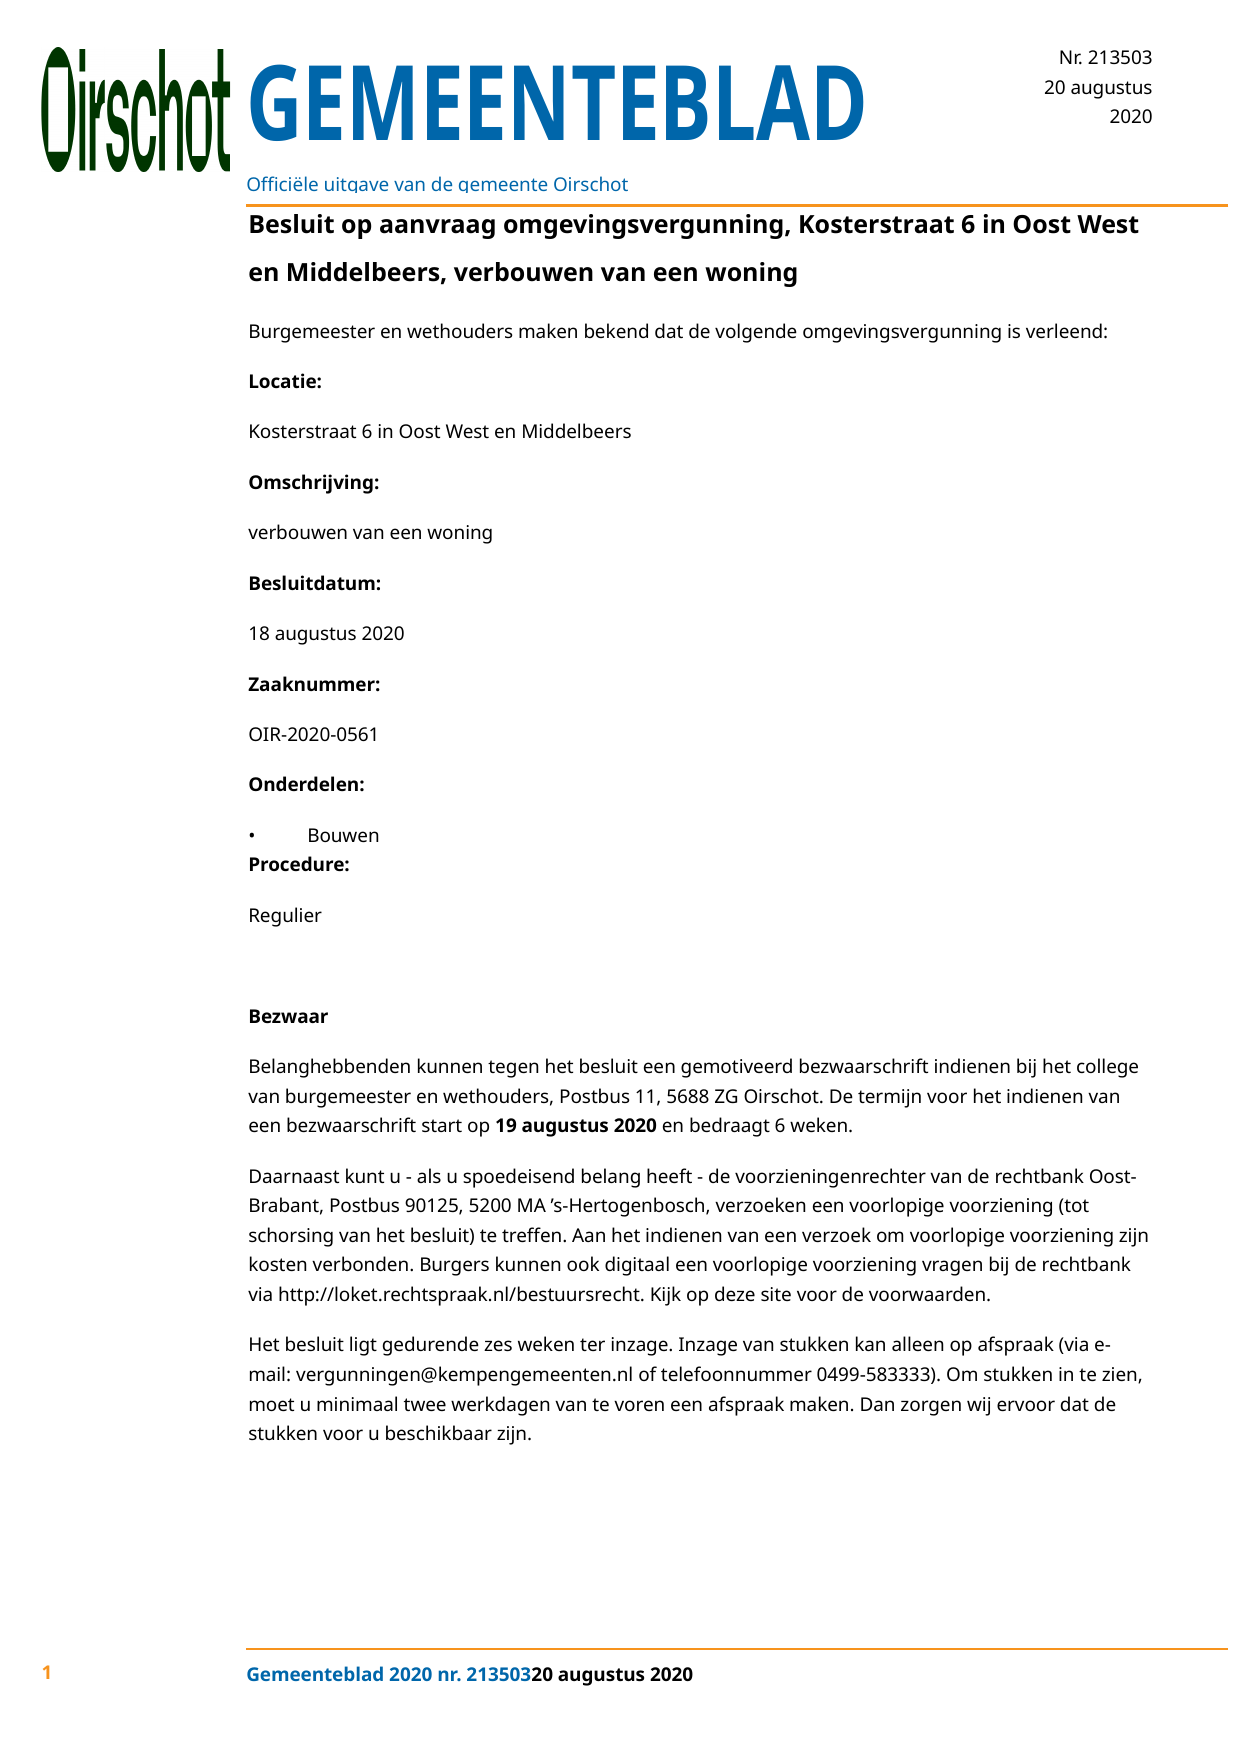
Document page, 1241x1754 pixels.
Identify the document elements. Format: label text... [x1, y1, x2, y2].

text Locatie: [248, 368, 1152, 394]
text Besluitdatum: [248, 570, 1152, 596]
text Regulier [248, 902, 1152, 928]
text Belanghebbenden kunnen tegen het besluit een gemotiveerd bezwaarschrift indienen bij het college van burgemeester en wethouders, Postbus 11, 5688 ZG Oirschot. De termijn voor het indienen van een bezwaarschrift start op 19 augustus 2020 en bedraagt 6 weken. [248, 1053, 1152, 1138]
text Burgemeester en wethouders maken bekend dat de volgende omgevingsvergunning is verleend: [248, 318, 1152, 344]
text Zaaknummer: [248, 671, 1152, 697]
text Omschrijving: [248, 469, 1152, 495]
text Besluit op aanvraag omgevingsvergunning, Kosterstraat 6 in Oost West en Middelbeers, verbouwen van een woning [248, 207, 1152, 288]
text Het besluit ligt gedurende zes weken ter inzage. Inzage van stukken kan alleen op afspraak (via e-mail: vergunningen@kempengemeenten.nl of telefoonnummer 0499-583333). Om stukken in te zien, moet u minimaal twee werkdagen van te voren een afspraak maken. Dan zorgen wij ervoor dat de stukken voor u beschikbaar zijn. [248, 1332, 1152, 1446]
text verbouwen van een woning [248, 519, 1152, 545]
text Procedure: [248, 852, 1152, 877]
text Kosterstraat 6 in Oost West en Middelbeers [248, 419, 1152, 444]
text Onderdelen: [248, 772, 1152, 797]
text OIR-2020-0561 [248, 721, 1152, 747]
text Bezwaar [248, 1003, 1152, 1029]
text Daarnaast kunt u - als u spoedeisend belang heeft - de voorzieningenrechter van de rechtbank Oost-Brabant, Postbus 90125, 5200 MA ’s-Hertogenbosch, verzoeken een voorlopige voorziening (tot schorsing van het besluit) te treffen. Aan het indienen van een verzoek om voorlopige voorziening zijn kosten verbonden. Burgers kunnen ook digitaal een voorlopige voorziening vragen bij de rechtbank via http://loket.rechtspraak.nl/bestuursrecht. Kijk op deze site voor de voorwaarden. [248, 1163, 1152, 1307]
list Bouwen [248, 822, 1152, 848]
picture [41, 47, 231, 172]
text 18 augustus 2020 [248, 620, 1152, 646]
